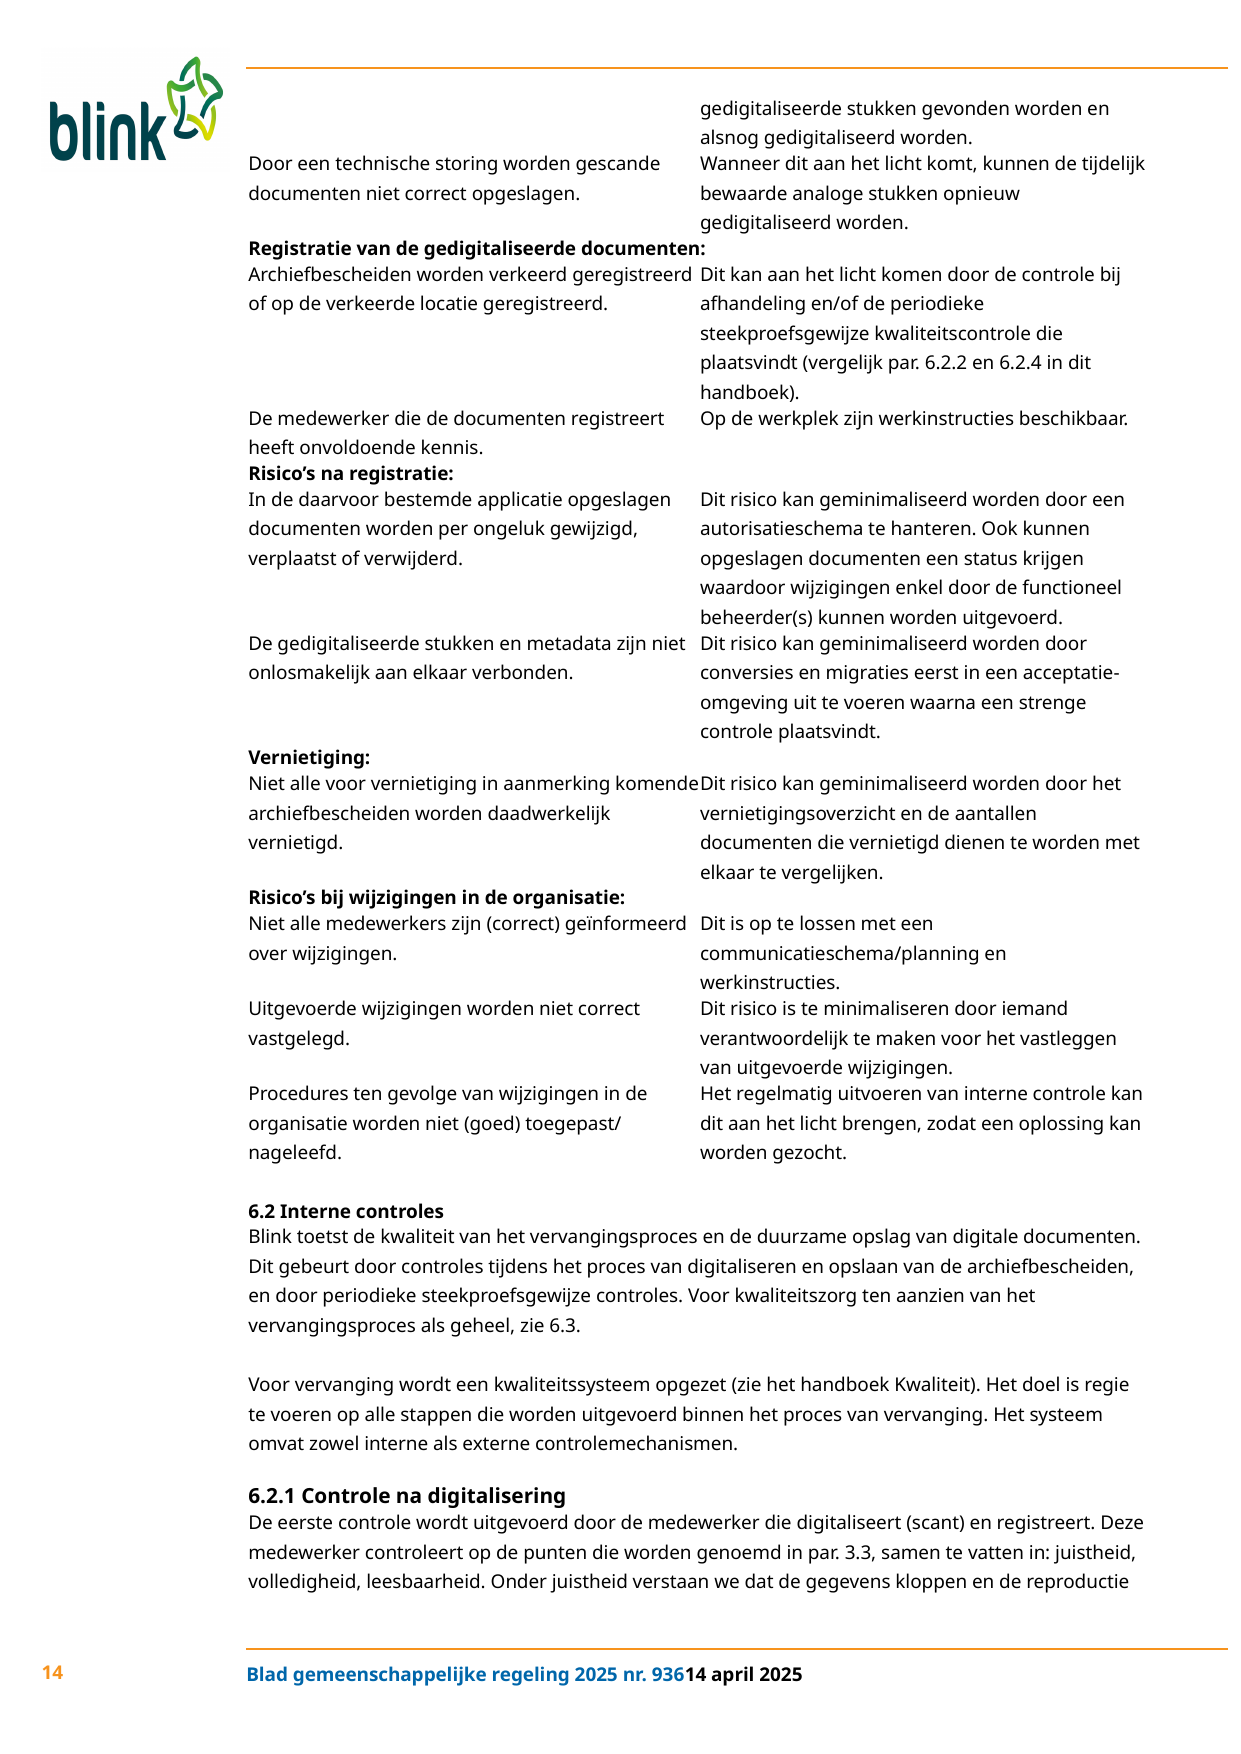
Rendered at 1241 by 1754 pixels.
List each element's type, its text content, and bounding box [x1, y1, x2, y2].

table_cell Uitgevoerde wijzigingen worden niet correct vastgelegd. [248, 995, 700, 1080]
table_cell Op de werkplek zijn werkinstructies beschikbaar. [700, 405, 1152, 460]
table_cell Risico’s bij wijzigingen in de organisatie: [248, 885, 1152, 910]
text Voor vervanging wordt een kwaliteitssysteem opgezet (zie het handboek Kwaliteit). Het doel is regie te voeren op alle stappen die worden uitgevoerd binnen het proces van vervanging. Het systeem omvat zowel interne als externe controlemechanismen. [248, 1371, 1152, 1456]
table_cell Dit is op te lossen met een communicatieschema/planning en werkinstructies. [700, 910, 1152, 995]
table_cell Risico’s na registratie: [248, 460, 1152, 486]
table_cell De gedigitaliseerde stukken en metadata zijn niet onlosmakelijk aan elkaar verbonden. [248, 630, 700, 744]
table_cell De medewerker die de documenten registreert heeft onvoldoende kennis. [248, 405, 700, 460]
table_cell Dit risico kan geminimaliseerd worden door een autorisatieschema te hanteren. Ook kunnen opgeslagen documenten een status krijgen waardoor wijzigingen enkel door de functioneel beheerder(s) kunnen worden uitgevoerd. [700, 486, 1152, 630]
picture [41, 47, 231, 172]
text 6.2.1 Controle na digitalisering [248, 1481, 1152, 1509]
text Blink toetst de kwaliteit van het vervangingsproces en de duurzame opslag van digitale documenten. Dit gebeurt door controles tijdens het proces van digitaliseren en opslaan van de archiefbescheiden, en door periodieke steekproefsgewijze controles. Voor kwaliteitszorg ten aanzien van het vervangingsproces als geheel, zie 6.3. [248, 1223, 1152, 1338]
table_cell Dit risico kan geminimaliseerd worden door het vernietigingsoverzicht en de aantallen documenten die vernietigd dienen te worden met elkaar te vergelijken. [700, 770, 1152, 884]
table_cell Niet alle medewerkers zijn (correct) geïnformeerd over wijzigingen. [248, 910, 700, 995]
table_cell Het regelmatig uitvoeren van interne controle kan dit aan het licht brengen, zodat een oplossing kan worden gezocht. [700, 1080, 1152, 1165]
table_cell Registratie van de gedigitaliseerde documenten: [248, 235, 1152, 261]
table_cell Door een technische storing worden gescande documenten niet correct opgeslagen. [248, 150, 700, 235]
table_cell Dit kan aan het licht komen door de controle bij afhandeling en/of de periodieke steekproefsgewijze kwaliteitscontrole die plaatsvindt (vergelijk par. 6.2.2 en 6.2.4 in dit handboek). [700, 261, 1152, 405]
text De eerste controle wordt uitgevoerd door de medewerker die digitaliseert (scant) en registreert. Deze medewerker controleert op de punten die worden genoemd in par. 3.3, samen te vatten in: juistheid, volledigheid, leesbaarheid. Onder juistheid verstaan we dat de gegevens kloppen en de reproductie [248, 1509, 1152, 1594]
table_cell Wanneer dit aan het licht komt, kunnen de tijdelijk bewaarde analoge stukken opnieuw gedigitaliseerd worden. [700, 150, 1152, 235]
table_cell Archiefbescheiden worden verkeerd geregistreerd of op de verkeerde locatie geregistreerd. [248, 261, 700, 405]
table_cell Niet alle voor vernietiging in aanmerking komende archiefbescheiden worden daadwerkelijk vernietigd. [248, 770, 700, 884]
table_cell Procedures ten gevolge van wijzigingen in de organisatie worden niet (goed) toegepast/ nageleefd. [248, 1080, 700, 1165]
text 6.2 Interne controles [248, 1198, 1152, 1223]
table_cell Vernietiging: [248, 744, 1152, 770]
table_cell [248, 95, 700, 150]
table_cell Dit risico is te minimaliseren door iemand verantwoordelijk te maken voor het vastleggen van uitgevoerde wijzigingen. [700, 995, 1152, 1080]
table_cell Dit risico kan geminimaliseerd worden door conversies en migraties eerst in een acceptatie-omgeving uit te voeren waarna een strenge controle plaatsvindt. [700, 630, 1152, 744]
table_cell In de daarvoor bestemde applicatie opgeslagen documenten worden per ongeluk gewijzigd, verplaatst of verwijderd. [248, 486, 700, 630]
table_cell gedigitaliseerde stukken gevonden worden en alsnog gedigitaliseerd worden. [700, 95, 1152, 150]
